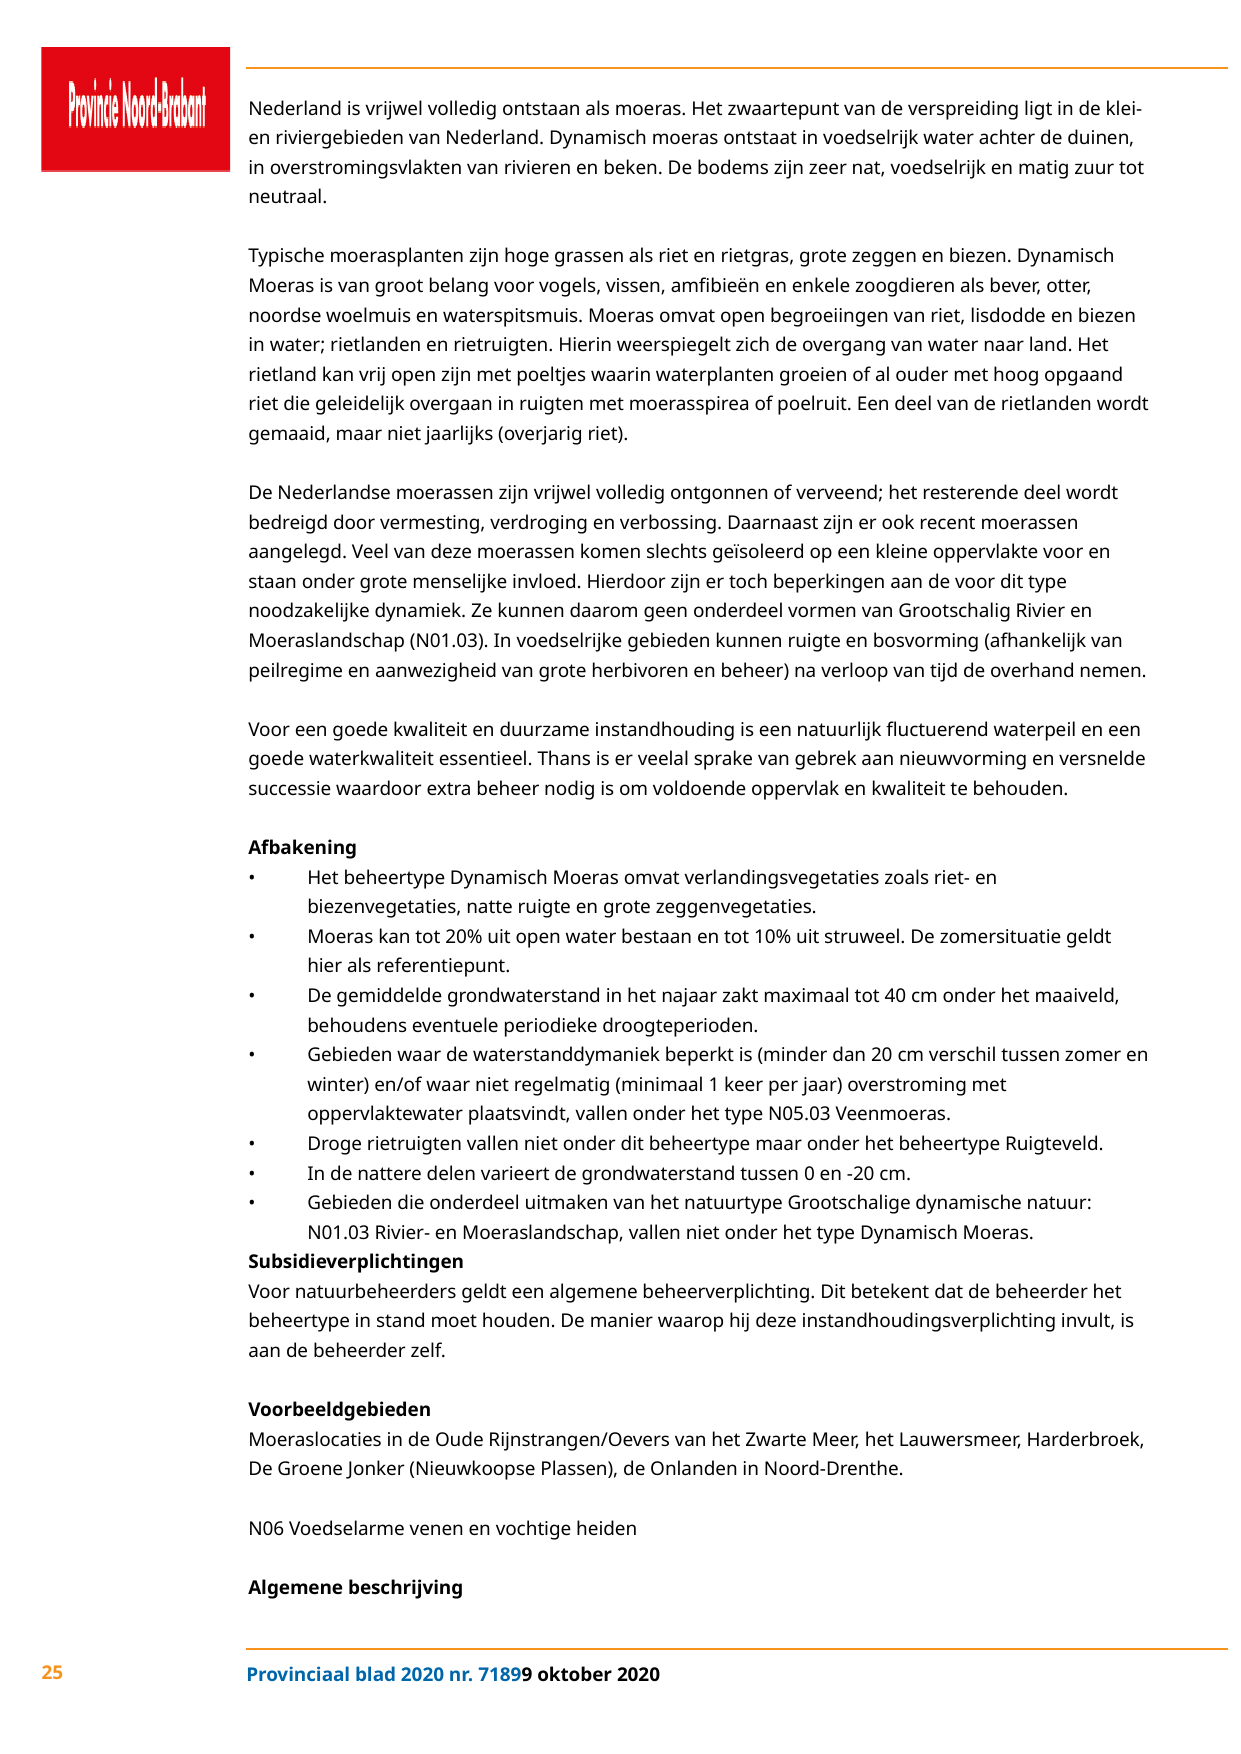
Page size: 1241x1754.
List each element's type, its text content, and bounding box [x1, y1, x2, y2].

text Voor natuurbeheerders geldt een algemene beheerverplichting. Dit betekent dat de beheerder het beheertype in stand moet houden. De manier waarop hij deze instandhoudingsverplichting invult, is aan de beheerder zelf. [248, 1278, 1152, 1363]
text Typische moerasplanten zijn hoge grassen als riet en rietgras, grote zeggen en biezen. Dynamisch Moeras is van groot belang voor vogels, vissen, amfibieën en enkele zoogdieren als bever, otter, noordse woelmuis en waterspitsmuis. Moeras omvat open begroeiingen van riet, lisdodde en biezen in water; rietlanden en rietruigten. Hierin weerspiegelt zich de overgang van water naar land. Het rietland kan vrij open zijn met poeltjes waarin waterplanten groeien of al ouder met hoog opgaand riet die geleidelijk overgaan in ruigten met moerasspirea of poelruit. Een deel van de rietlanden wordt gemaaid, maar niet jaarlijks (overjarig riet). [248, 243, 1152, 446]
text N06 Voedselarme venen en vochtige heiden [248, 1515, 1152, 1541]
text Subsidieverplichtingen [248, 1248, 1152, 1274]
text Voor een goede kwaliteit en duurzame instandhouding is een natuurlijk fluctuerend waterpeil en een goede waterkwaliteit essentieel. Thans is er veelal sprake van gebrek aan nieuwvorming en versnelde successie waardoor extra beheer nodig is om voldoende oppervlak en kwaliteit te behouden. [248, 716, 1152, 801]
list In de nattere delen varieert de grondwaterstand tussen 0 en -20 cm. [248, 1160, 1152, 1186]
text Moeraslocaties in de Oude Rijnstrangen/Oevers van het Zwarte Meer, het Lauwersmeer, Harderbroek, De Groene Jonker (Nieuwkoopse Plassen), de Onlanden in Noord-Drenthe. [248, 1426, 1152, 1481]
picture [41, 47, 231, 172]
list Gebieden die onderdeel uitmaken van het natuurtype Grootschalige dynamische natuur: N01.03 Rivier- en Moeraslandschap, vallen niet onder het type Dynamisch Moeras. [248, 1189, 1152, 1245]
list Droge rietruigten vallen niet onder dit beheertype maar onder het beheertype Ruigteveld. [248, 1130, 1152, 1156]
list Gebieden waar de waterstanddymaniek beperkt is (minder dan 20 cm verschil tussen zomer en winter) en/of waar niet regelmatig (minimaal 1 keer per jaar) overstroming met oppervlaktewater plaatsvindt, vallen onder het type N05.03 Veenmoeras. [248, 1041, 1152, 1126]
text Algemene beschrijving [248, 1574, 1152, 1600]
text Nederland is vrijwel volledig ontstaan als moeras. Het zwaartepunt van de verspreiding ligt in de klei- en riviergebieden van Nederland. Dynamisch moeras ontstaat in voedselrijk water achter de duinen, in overstromingsvlakten van rivieren en beken. De bodems zijn zeer nat, voedselrijk en matig zuur tot neutraal. [248, 95, 1152, 209]
text Afbakening [248, 834, 1152, 860]
text De Nederlandse moerassen zijn vrijwel volledig ontgonnen of verveend; het resterende deel wordt bedreigd door vermesting, verdroging en verbossing. Daarnaast zijn er ook recent moerassen aangelegd. Veel van deze moerassen komen slechts geïsoleerd op een kleine oppervlakte voor en staan onder grote menselijke invloed. Hierdoor zijn er toch beperkingen aan de voor dit type noodzakelijke dynamiek. Ze kunnen daarom geen onderdeel vormen van Grootschalig Rivier en Moeraslandschap (N01.03). In voedselrijke gebieden kunnen ruigte en bosvorming (afhankelijk van peilregime en aanwezigheid van grote herbivoren en beheer) na verloop van tijd de overhand nemen. [248, 479, 1152, 683]
text Voorbeeldgebieden [248, 1396, 1152, 1422]
list Moeras kan tot 20% uit open water bestaan en tot 10% uit struweel. De zomersituatie geldt hier als referentiepunt. [248, 923, 1152, 978]
list De gemiddelde grondwaterstand in het najaar zakt maximaal tot 40 cm onder het maaiveld, behoudens eventuele periodieke droogteperioden. [248, 982, 1152, 1038]
list Het beheertype Dynamisch Moeras omvat verlandingsvegetaties zoals riet- en biezenvegetaties, natte ruigte en grote zeggenvegetaties. [248, 864, 1152, 919]
